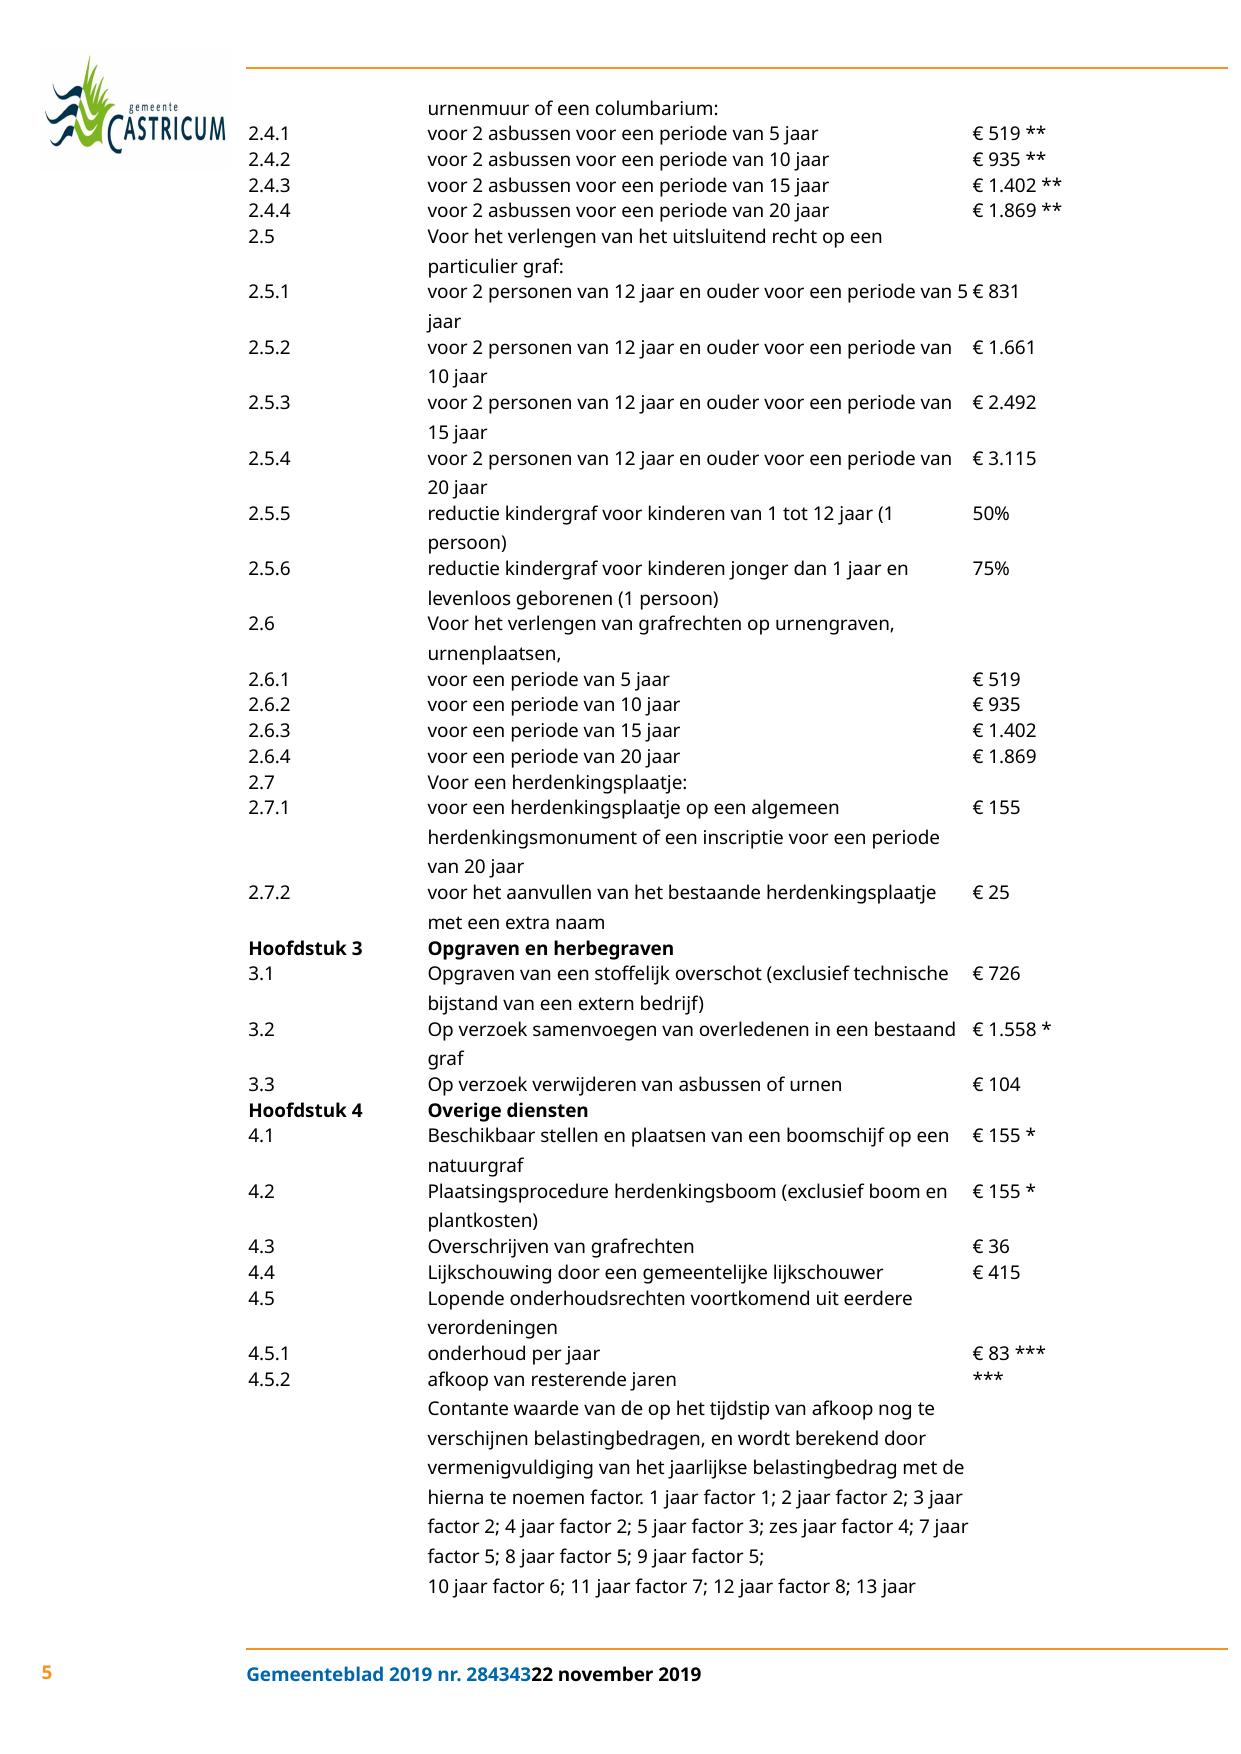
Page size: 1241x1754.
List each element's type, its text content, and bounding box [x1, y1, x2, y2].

table_cell Lopende onderhoudsrechten voortkomend uit eerdere verordeningen [427, 1285, 972, 1340]
table_cell [973, 224, 1152, 279]
table_cell 3.1 [248, 961, 427, 1016]
table_cell € 935 ** [973, 146, 1152, 172]
table_cell voor 2 personen van 12 jaar en ouder voor een periode van 20 jaar [427, 445, 972, 500]
table_cell 2.6.3 [248, 718, 427, 743]
table_cell Hoofdstuk 4 [248, 1097, 427, 1123]
table_cell Voor het verlengen van het uitsluitend recht op een particulier graf: [427, 224, 972, 279]
table_cell voor 2 asbussen voor een periode van 15 jaar [427, 172, 972, 198]
table_cell € 155 * [973, 1178, 1152, 1233]
table_cell 2.4.1 [248, 121, 427, 146]
table_cell € 3.115 [973, 445, 1152, 500]
table_cell € 726 [973, 961, 1152, 1016]
table_cell voor een periode van 20 jaar [427, 743, 972, 769]
table_cell 4.5 [248, 1285, 427, 1340]
picture [41, 47, 231, 172]
table_cell voor 2 personen van 12 jaar en ouder voor een periode van 15 jaar [427, 389, 972, 445]
table_cell [973, 95, 1152, 121]
table_cell [248, 95, 427, 121]
table_cell Opgraven en herbegraven [427, 935, 972, 961]
table_cell 3.2 [248, 1016, 427, 1071]
table_cell 4.4 [248, 1259, 427, 1285]
table_cell reductie kindergraf voor kinderen jonger dan 1 jaar en levenloos geborenen (1 persoon) [427, 555, 972, 611]
table_cell [973, 611, 1152, 666]
table_cell € 935 [973, 692, 1152, 717]
table_cell reductie kindergraf voor kinderen van 1 tot 12 jaar (1 persoon) [427, 500, 972, 555]
table_cell € 1.661 [973, 334, 1152, 389]
table_cell voor 2 personen van 12 jaar en ouder voor een periode van 10 jaar [427, 334, 972, 389]
table_cell € 104 [973, 1071, 1152, 1097]
table_cell € 831 [973, 279, 1152, 334]
table_cell 2.6 [248, 611, 427, 666]
table_cell 4.5.2 [248, 1366, 427, 1598]
table_cell Voor het verlengen van grafrechten op urnengraven, urnenplaatsen, [427, 611, 972, 666]
table_cell 2.5.2 [248, 334, 427, 389]
table_cell € 1.869 [973, 743, 1152, 769]
table_cell 2.5.6 [248, 555, 427, 611]
table_cell urnenmuur of een columbarium: [427, 95, 972, 121]
table_cell 75% [973, 555, 1152, 611]
table_cell 4.3 [248, 1233, 427, 1259]
table_cell 4.5.1 [248, 1340, 427, 1366]
table_cell € 83 *** [973, 1340, 1152, 1366]
table_cell 2.5.1 [248, 279, 427, 334]
table_cell onderhoud per jaar [427, 1340, 972, 1366]
table_cell [973, 935, 1152, 961]
table_cell 2.7.2 [248, 880, 427, 935]
table_cell [973, 1097, 1152, 1123]
table_cell afkoop van resterende jaren Contante waarde van de op het tijdstip van afkoop nog te verschijnen belastingbedragen, en wordt berekend door vermenigvuldiging van het jaarlijkse belastingbedrag met de hierna te noemen factor. 1 jaar factor 1; 2 jaar factor 2; 3 jaar factor 2; 4 jaar factor 2; 5 jaar factor 3; zes jaar factor 4; 7 jaar factor 5; 8 jaar factor 5; 9 jaar factor 5; 10 jaar factor 6; 11 jaar factor 7; 12 jaar factor 8; 13 jaar [427, 1366, 972, 1598]
table_cell 2.6.2 [248, 692, 427, 717]
table_cell voor een periode van 5 jaar [427, 666, 972, 692]
table_cell 2.4.4 [248, 198, 427, 223]
table_cell Plaatsingsprocedure herdenkingsboom (exclusief boom en plantkosten) [427, 1178, 972, 1233]
table_cell € 36 [973, 1233, 1152, 1259]
table_cell [973, 1285, 1152, 1340]
table_cell € 1.402 ** [973, 172, 1152, 198]
table_cell 2.5 [248, 224, 427, 279]
table_cell € 1.869 ** [973, 198, 1152, 223]
table_cell voor 2 personen van 12 jaar en ouder voor een periode van 5 jaar [427, 279, 972, 334]
table_cell 2.4.2 [248, 146, 427, 172]
table_cell Hoofdstuk 3 [248, 935, 427, 961]
table_cell [973, 769, 1152, 794]
table_cell 4.2 [248, 1178, 427, 1233]
table_cell Voor een herdenkingsplaatje: [427, 769, 972, 794]
table_cell Lijkschouwing door een gemeentelijke lijkschouwer [427, 1259, 972, 1285]
table_cell voor een periode van 15 jaar [427, 718, 972, 743]
table_cell 2.5.4 [248, 445, 427, 500]
table_cell 3.3 [248, 1071, 427, 1097]
table_cell Overschrijven van grafrechten [427, 1233, 972, 1259]
table_cell € 155 * [973, 1123, 1152, 1178]
table_cell € 519 [973, 666, 1152, 692]
table_cell € 1.558 * [973, 1016, 1152, 1071]
table_cell € 1.402 [973, 718, 1152, 743]
table_cell € 2.492 [973, 389, 1152, 445]
table_cell 2.4.3 [248, 172, 427, 198]
table_cell Op verzoek verwijderen van asbussen of urnen [427, 1071, 972, 1097]
table_cell 4.1 [248, 1123, 427, 1178]
table_cell voor 2 asbussen voor een periode van 5 jaar [427, 121, 972, 146]
table_cell 2.6.4 [248, 743, 427, 769]
table_cell 2.7.1 [248, 795, 427, 879]
table_cell Beschikbaar stellen en plaatsen van een boomschijf op een natuurgraf [427, 1123, 972, 1178]
table_cell 2.7 [248, 769, 427, 794]
table_cell voor een periode van 10 jaar [427, 692, 972, 717]
table_cell € 519 ** [973, 121, 1152, 146]
table_cell voor een herdenkingsplaatje op een algemeen herdenkingsmonument of een inscriptie voor een periode van 20 jaar [427, 795, 972, 879]
table_cell € 25 [973, 880, 1152, 935]
table_cell voor 2 asbussen voor een periode van 10 jaar [427, 146, 972, 172]
table_cell Overige diensten [427, 1097, 972, 1123]
table_cell voor 2 asbussen voor een periode van 20 jaar [427, 198, 972, 223]
table_cell Opgraven van een stoffelijk overschot (exclusief technische bijstand van een extern bedrijf) [427, 961, 972, 1016]
table_cell 2.5.5 [248, 500, 427, 555]
table_cell 2.5.3 [248, 389, 427, 445]
table_cell *** [973, 1366, 1152, 1598]
table_cell € 415 [973, 1259, 1152, 1285]
table_cell 50% [973, 500, 1152, 555]
table_cell € 155 [973, 795, 1152, 879]
table_cell 2.6.1 [248, 666, 427, 692]
table_cell voor het aanvullen van het bestaande herdenkingsplaatje met een extra naam [427, 880, 972, 935]
table_cell Op verzoek samenvoegen van overledenen in een bestaand graf [427, 1016, 972, 1071]
